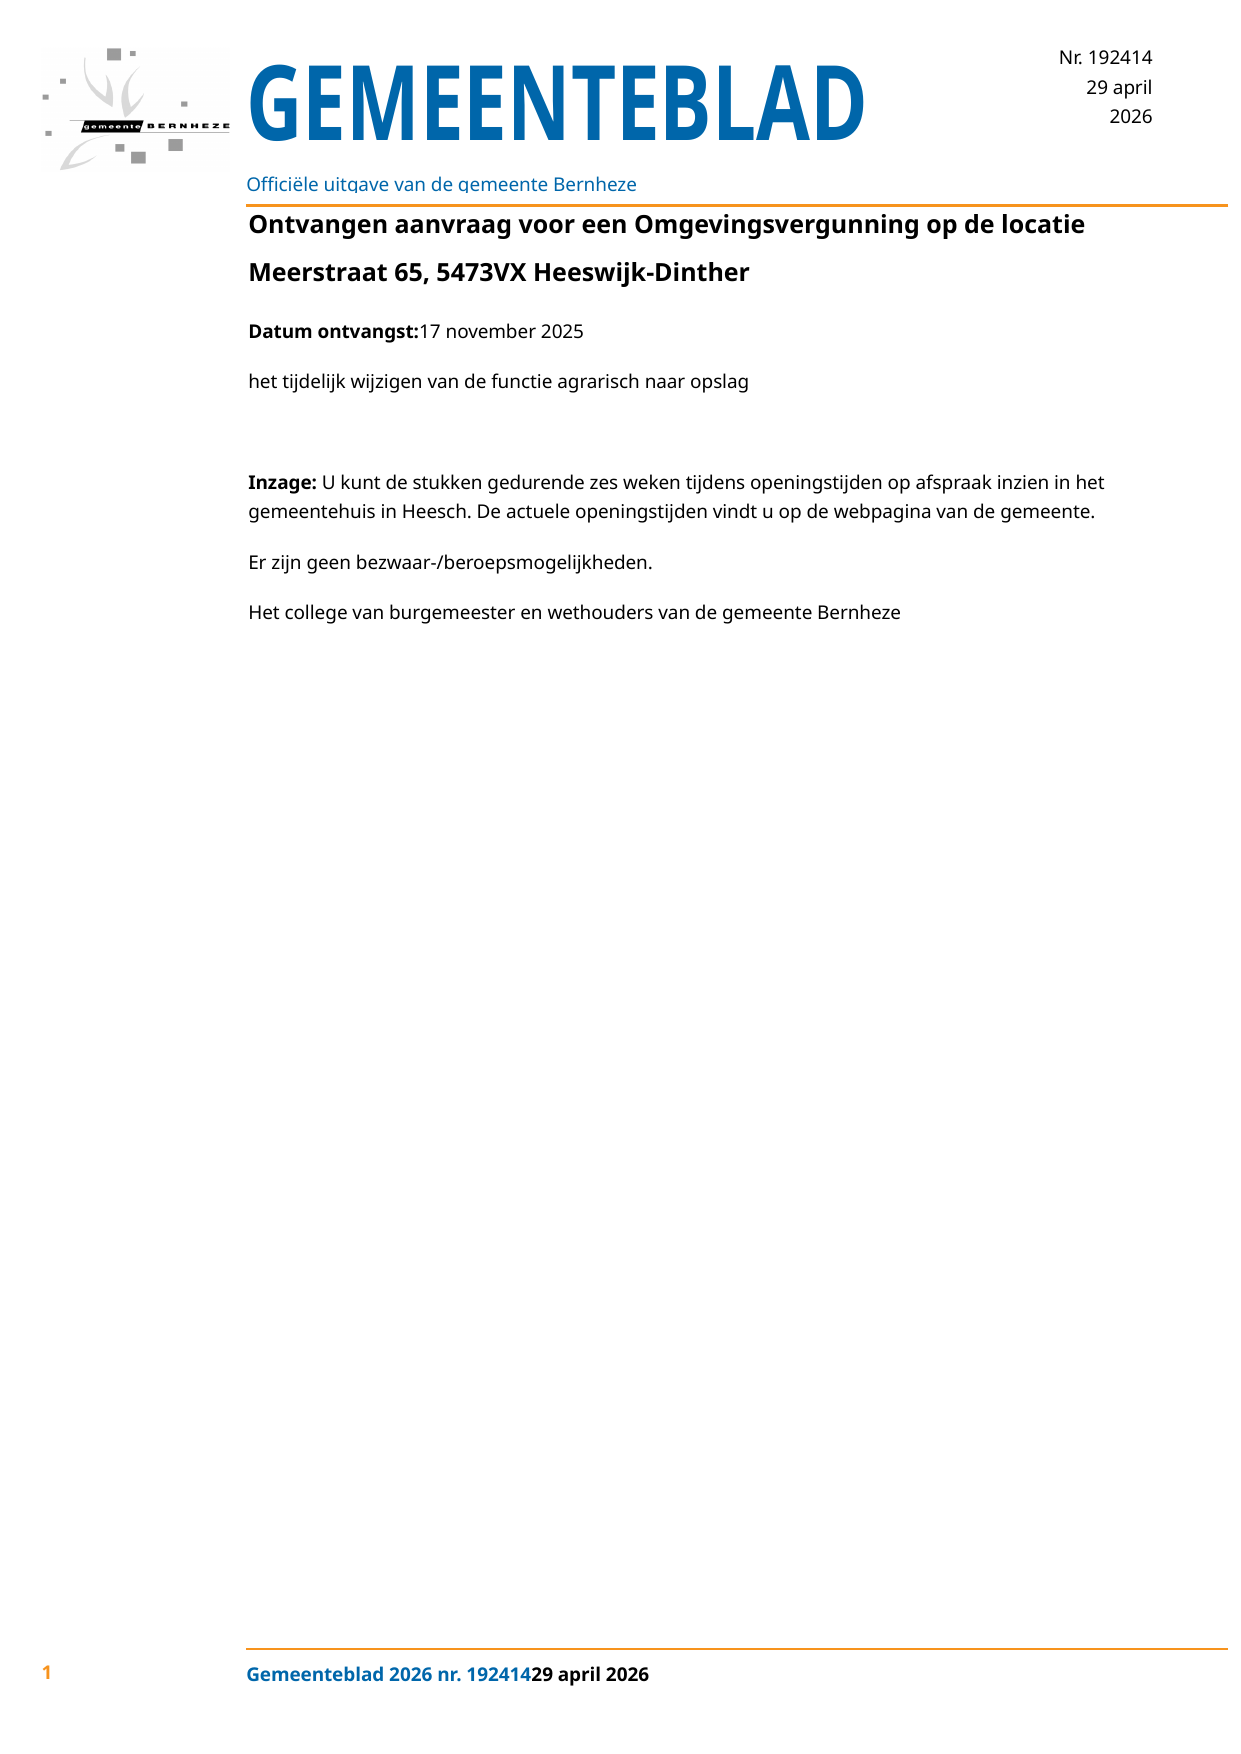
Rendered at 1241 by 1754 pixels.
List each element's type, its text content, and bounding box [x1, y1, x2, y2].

text Inzage: U kunt de stukken gedurende zes weken tijdens openingstijden op afspraak inzien in het gemeentehuis in Heesch. De actuele openingstijden vindt u op de webpagina van de gemeente. [248, 469, 1152, 524]
text Ontvangen aanvraag voor een Omgevingsvergunning op de locatie Meerstraat 65, 5473VX Heeswijk-Dinther [248, 207, 1152, 288]
text het tijdelijk wijzigen van de functie agrarisch naar opslag [248, 368, 1152, 394]
text Er zijn geen bezwaar-/beroepsmogelijkheden. [248, 549, 1152, 575]
text Het college van burgemeester en wethouders van de gemeente Bernheze [248, 599, 1152, 625]
text Datum ontvangst:17 november 2025 [248, 318, 1152, 344]
picture [41, 47, 231, 172]
